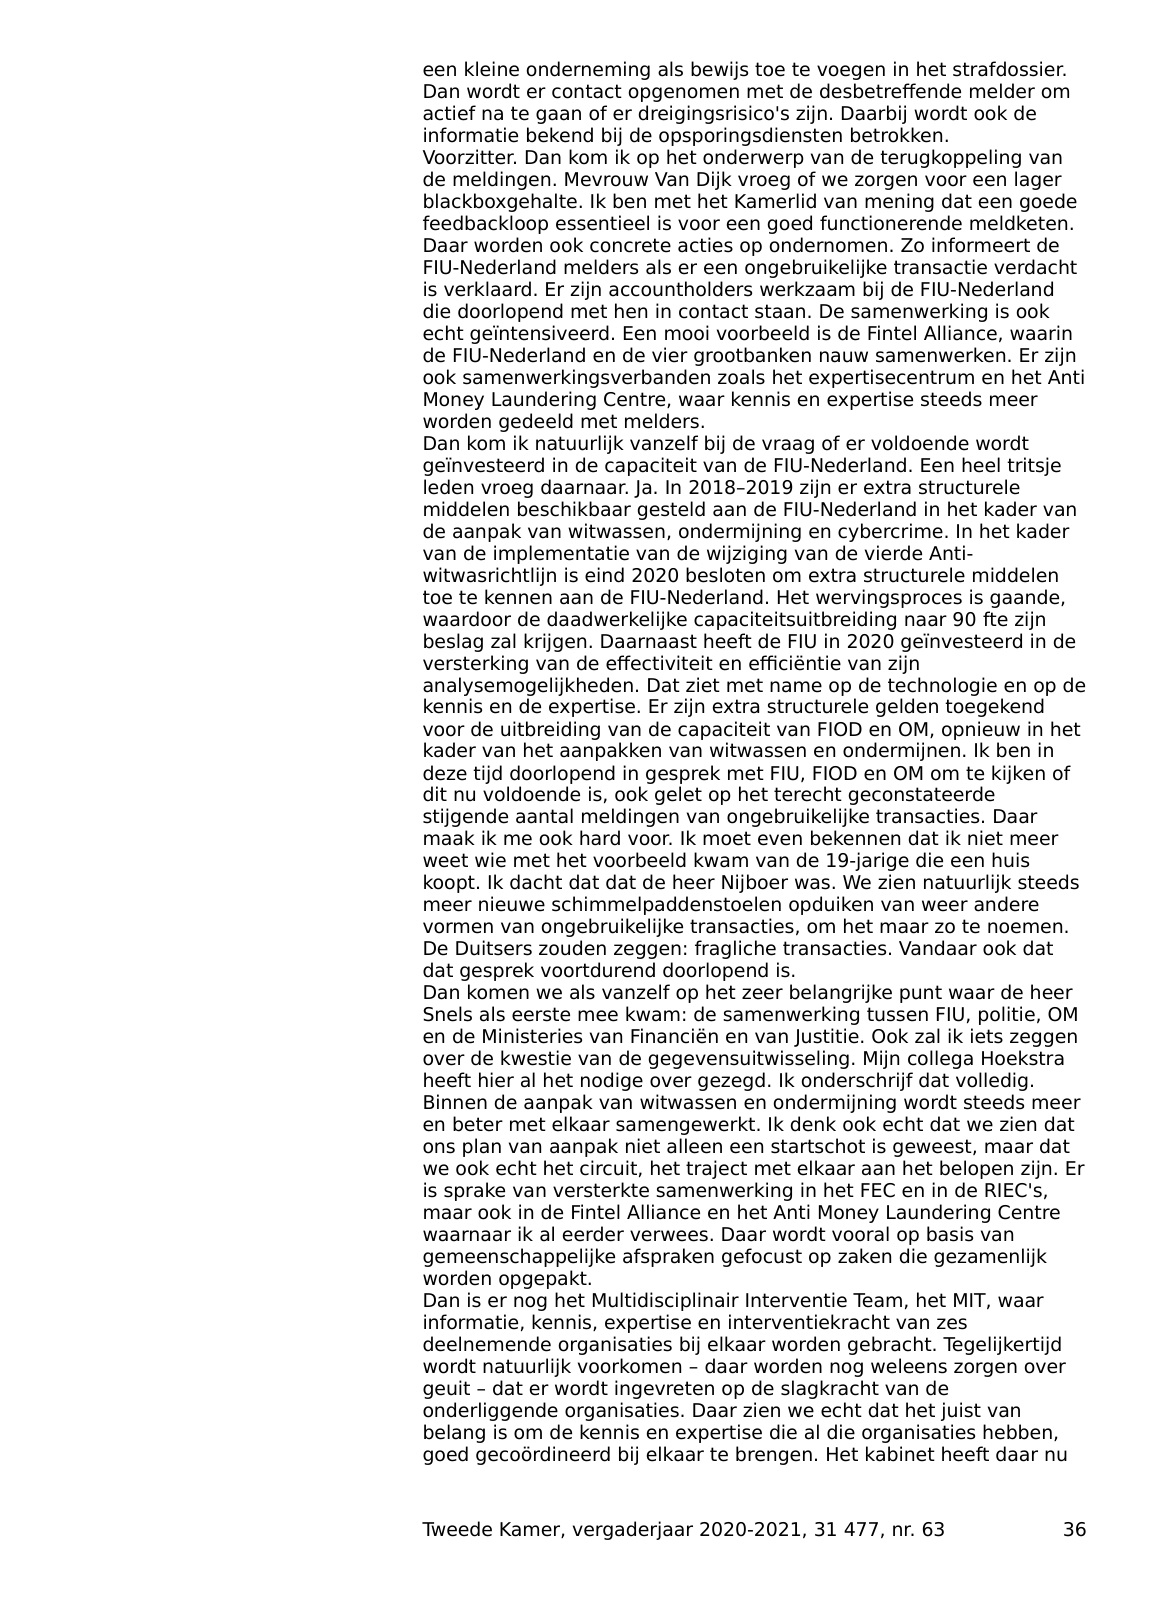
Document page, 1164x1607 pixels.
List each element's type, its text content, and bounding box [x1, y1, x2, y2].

text Voorzitter. Dan kom ik op het onderwerp van de terugkoppeling van de meldingen. Mevrouw Van Dijk vroeg of we zorgen voor een lager blackboxgehalte. Ik ben met het Kamerlid van mening dat een goede feedbackloop essentieel is voor een goed functionerende meldketen. Daar worden ook concrete acties op ondernomen. Zo informeert de FIU-Nederland melders als er een ongebruikelijke transactie verdacht is verklaard. Er zijn accountholders werkzaam bij de FIU-Nederland die doorlopend met hen in contact staan. De samenwerking is ook echt geïntensiveerd. Een mooi voorbeeld is de Fintel Alliance, waarin de FIU-Nederland en de vier grootbanken nauw samenwerken. Er zijn ook samenwerkingsverbanden zoals het expertisecentrum en het Anti Money Laundering Centre, waar kennis en expertise steeds meer worden gedeeld met melders. [422, 147, 1087, 433]
text Dan is er nog het Multidisciplinair Interventie Team, het MIT, waar informatie, kennis, expertise en interventiekracht van zes deelnemende organisaties bij elkaar worden gebracht. Tegelijkertijd wordt natuurlijk voorkomen – daar worden nog weleens zorgen over geuit – dat er wordt ingevreten op de slagkracht van de onderliggende organisaties. Daar zien we echt dat het juist van belang is om de kennis en expertise die al die organisaties hebben, goed gecoördineerd bij elkaar te brengen. Het kabinet heeft daar nu [422, 1290, 1087, 1466]
text Dan komen we als vanzelf op het zeer belangrijke punt waar de heer Snels als eerste mee kwam: de samenwerking tussen FIU, politie, OM en de Ministeries van Financiën en van Justitie. Ook zal ik iets zeggen over de kwestie van de gegevensuitwisseling. Mijn collega Hoekstra heeft hier al het nodige over gezegd. Ik onderschrijf dat volledig. Binnen de aanpak van witwassen en ondermijning wordt steeds meer en beter met elkaar samengewerkt. Ik denk ook echt dat we zien dat ons plan van aanpak niet alleen een startschot is geweest, maar dat we ook echt het circuit, het traject met elkaar aan het belopen zijn. Er is sprake van versterkte samenwerking in het FEC en in de RIEC's, maar ook in de Fintel Alliance en het Anti Money Laundering Centre waarnaar ik al eerder verwees. Daar wordt vooral op basis van gemeenschappelijke afspraken gefocust op zaken die gezamenlijk worden opgepakt. [422, 982, 1087, 1290]
text een kleine onderneming als bewijs toe te voegen in het strafdossier. Dan wordt er contact opgenomen met de desbetreffende melder om actief na te gaan of er dreigingsrisico's zijn. Daarbij wordt ook de informatie bekend bij de opsporingsdiensten betrokken. [422, 59, 1087, 147]
text Dan kom ik natuurlijk vanzelf bij de vraag of er voldoende wordt geïnvesteerd in de capaciteit van de FIU-Nederland. Een heel tritsje leden vroeg daarnaar. Ja. In 2018–2019 zijn er extra structurele middelen beschikbaar gesteld aan de FIU-Nederland in het kader van de aanpak van witwassen, ondermijning en cybercrime. In het kader van de implementatie van de wijziging van de vierde Anti-witwasrichtlijn is eind 2020 besloten om extra structurele middelen toe te kennen aan de FIU-Nederland. Het wervingsproces is gaande, waardoor de daadwerkelijke capaciteitsuitbreiding naar 90 fte zijn beslag zal krijgen. Daarnaast heeft de FIU in 2020 geïnvesteerd in de versterking van de effectiviteit en efficiëntie van zijn analysemogelijkheden. Dat ziet met name op de technologie en op de kennis en de expertise. Er zijn extra structurele gelden toegekend voor de uitbreiding van de capaciteit van FIOD en OM, opnieuw in het kader van het aanpakken van witwassen en ondermijnen. Ik ben in deze tijd doorlopend in gesprek met FIU, FIOD en OM om te kijken of dit nu voldoende is, ook gelet op het terecht geconstateerde stijgende aantal meldingen van ongebruikelijke transacties. Daar maak ik me ook hard voor. Ik moet even bekennen dat ik niet meer weet wie met het voorbeeld kwam van de 19-jarige die een huis koopt. Ik dacht dat dat de heer Nijboer was. We zien natuurlijk steeds meer nieuwe schimmelpaddenstoelen opduiken van weer andere vormen van ongebruikelijke transacties, om het maar zo te noemen. De Duitsers zouden zeggen: fragliche transacties. Vandaar ook dat dat gesprek voortdurend doorlopend is. [422, 433, 1087, 982]
